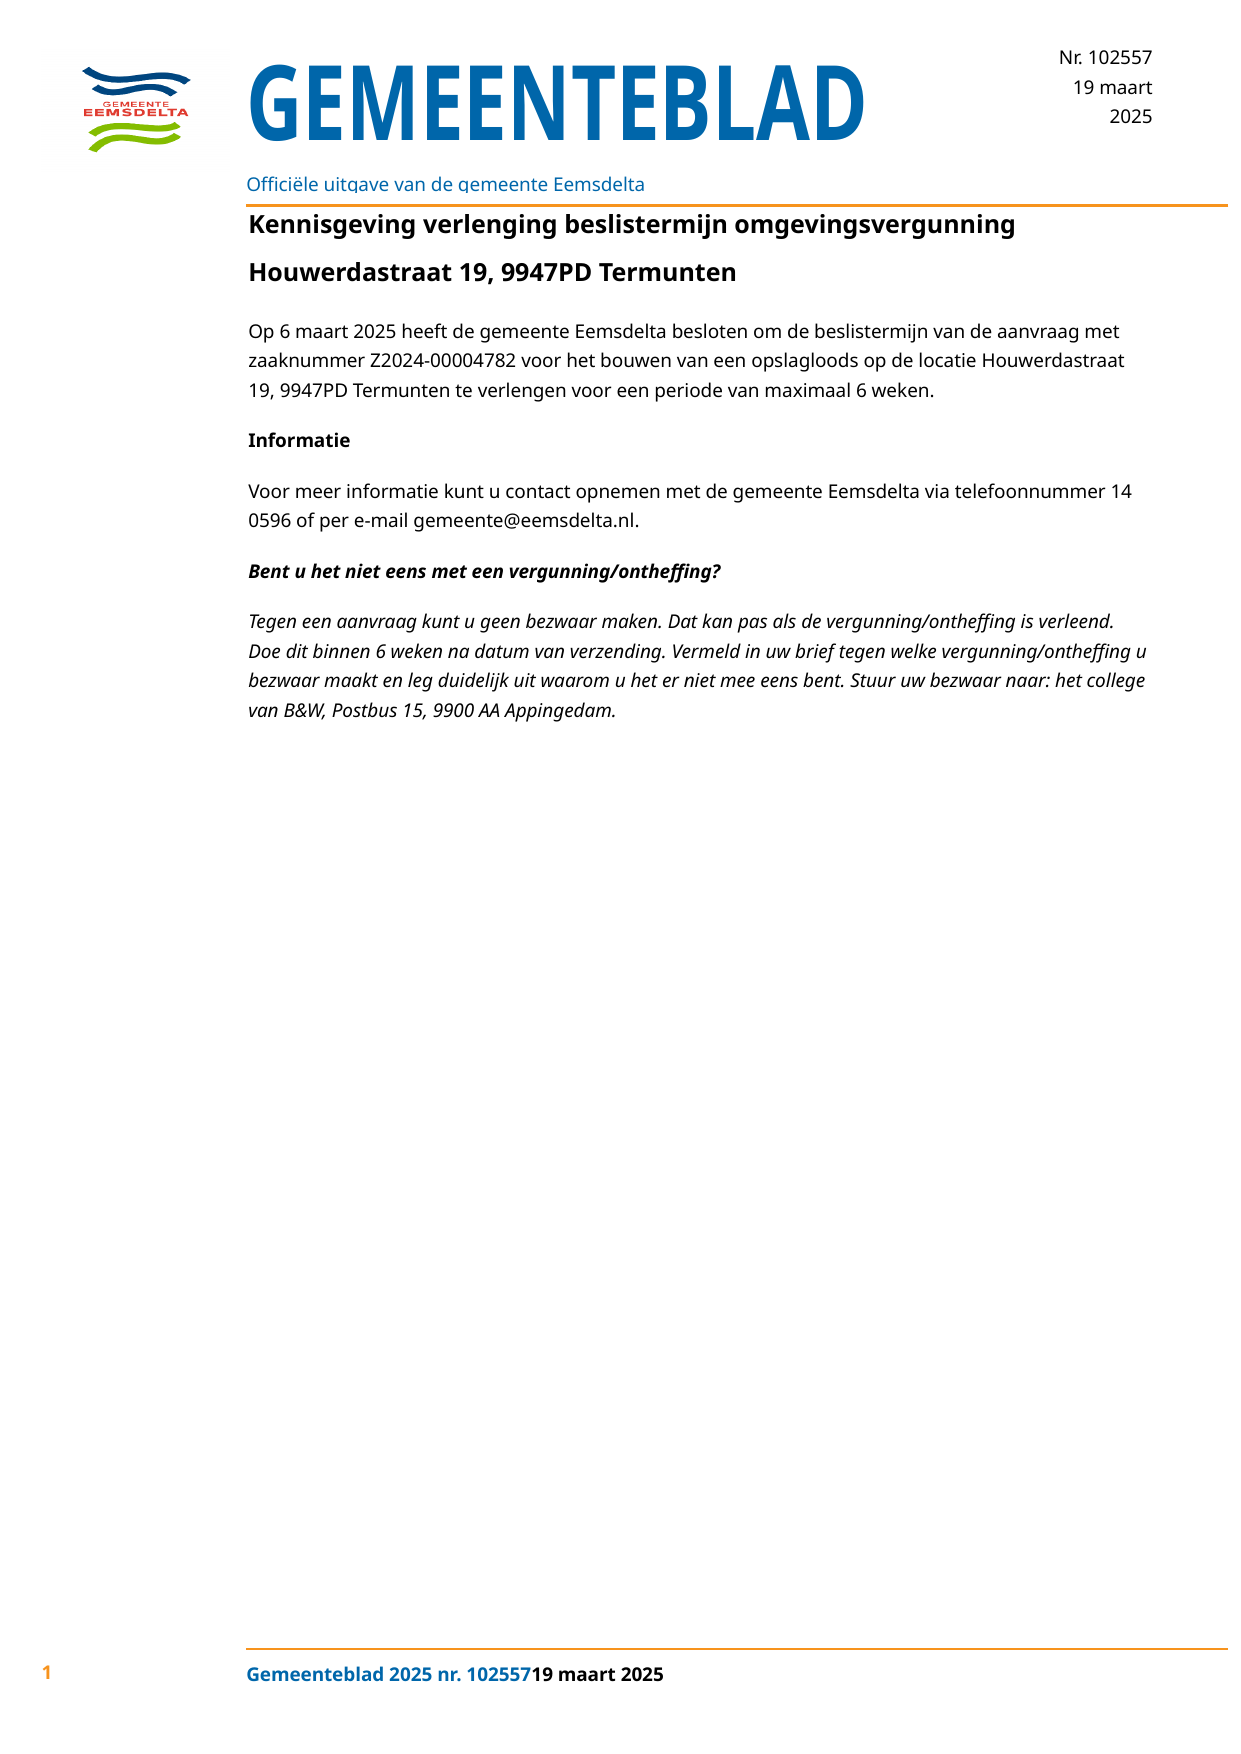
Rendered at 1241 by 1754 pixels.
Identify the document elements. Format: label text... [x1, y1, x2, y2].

text Voor meer informatie kunt u contact opnemen met de gemeente Eemsdelta via telefoonnummer 14 0596 of per e-mail gemeente@eemsdelta.nl. [248, 478, 1152, 533]
text Informatie [248, 427, 1152, 453]
text Bent u het niet eens met een vergunning/ontheffing? [248, 558, 1152, 584]
text Op 6 maart 2025 heeft de gemeente Eemsdelta besloten om de beslistermijn van de aanvraag met zaaknummer Z2024-00004782 voor het bouwen van een opslagloods op de locatie Houwerdastraat 19, 9947PD Termunten te verlengen voor een periode van maximaal 6 weken. [248, 318, 1152, 403]
picture [41, 47, 231, 172]
text Kennisgeving verlenging beslistermijn omgevingsvergunning Houwerdastraat 19, 9947PD Termunten [248, 207, 1152, 288]
text Tegen een aanvraag kunt u geen bezwaar maken. Dat kan pas als de vergunning/ontheffing is verleend. Doe dit binnen 6 weken na datum van verzending. Vermeld in uw brief tegen welke vergunning/ontheffing u bezwaar maakt en leg duidelijk uit waarom u het er niet mee eens bent. Stuur uw bezwaar naar: het college van B&W, Postbus 15, 9900 AA Appingedam. [248, 608, 1152, 723]
